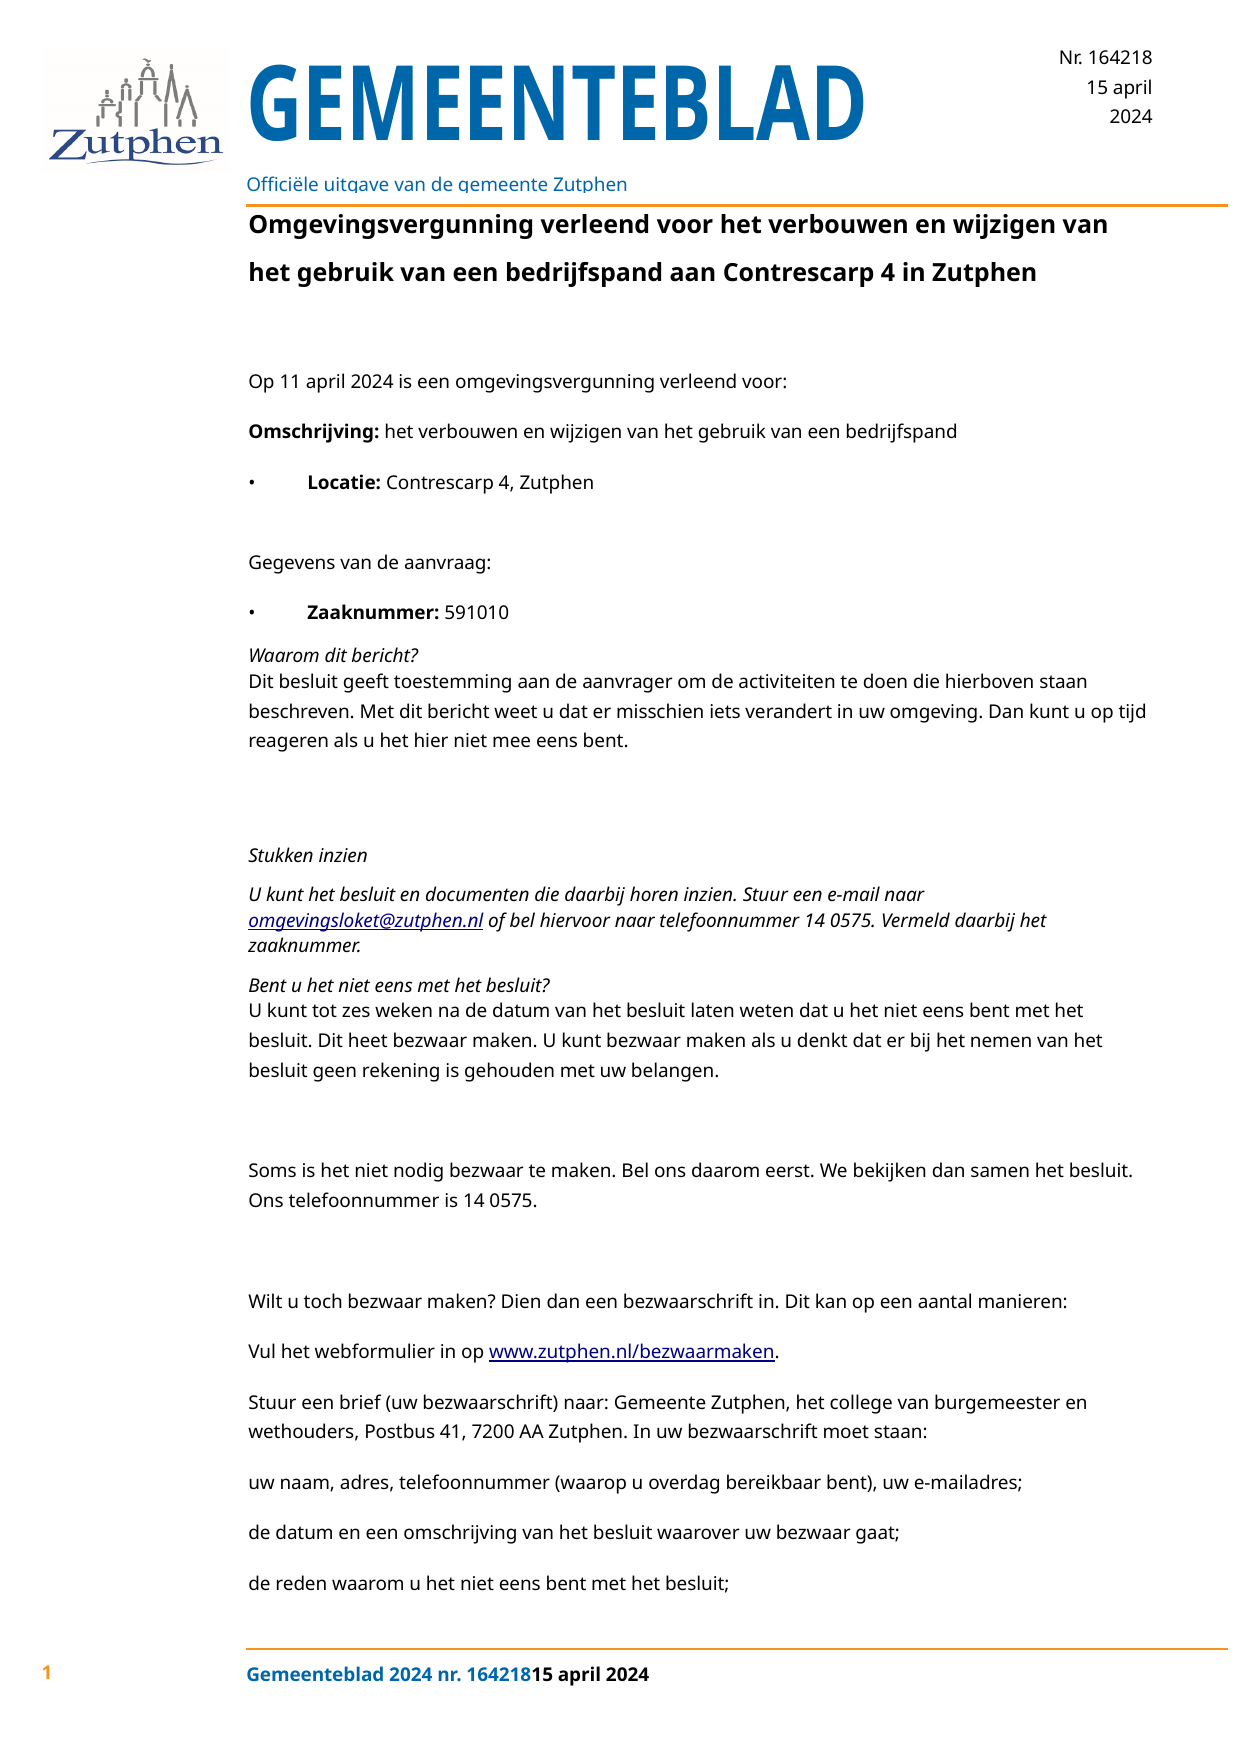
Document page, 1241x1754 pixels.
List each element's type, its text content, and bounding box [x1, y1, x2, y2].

text Stukken inzien [248, 842, 1152, 868]
text uw naam, adres, telefoonnummer (waarop u overdag bereikbaar bent), uw e-mailadres; [248, 1469, 1152, 1495]
text Stuur een brief (uw bezwaarschrift) naar: Gemeente Zutphen, het college van burgemeester en wethouders, Postbus 41, 7200 AA Zutphen. In uw bezwaarschrift moet staan: [248, 1389, 1152, 1444]
text de reden waarom u het niet eens bent met het besluit; [248, 1570, 1152, 1596]
text Vul het webformulier in op www.zutphen.nl/bezwaarmaken. [248, 1338, 1152, 1364]
list Locatie: Contrescarp 4, Zutphen [248, 469, 1152, 495]
text Op 11 april 2024 is een omgevingsvergunning verleend voor: [248, 368, 1152, 394]
text de datum en een omschrijving van het besluit waarover uw bezwaar gaat; [248, 1519, 1152, 1545]
text Gegevens van de aanvraag: [248, 549, 1152, 575]
list Zaaknummer: 591010 [248, 599, 1152, 625]
text Waarom dit bericht? [248, 643, 1152, 668]
text U kunt tot zes weken na de datum van het besluit laten weten dat u het niet eens bent met het besluit. Dit heet bezwaar maken. U kunt bezwaar maken als u denkt dat er bij het nemen van het besluit geen rekening is gehouden met uw belangen. [248, 998, 1152, 1083]
text Omgevingsvergunning verleend voor het verbouwen en wijzigen van het gebruik van een bedrijfspand aan Contrescarp 4 in Zutphen [248, 207, 1152, 288]
text Wilt u toch bezwaar maken? Dien dan een bezwaarschrift in. Dit kan op een aantal manieren: [248, 1288, 1152, 1314]
text Omschrijving: het verbouwen en wijzigen van het gebruik van een bedrijfspand [248, 419, 1152, 444]
text U kunt het besluit en documenten die daarbij horen inzien. Stuur een e-mail naar omgevingsloket@zutphen.nl of bel hiervoor naar telefoonnummer 14 0575. Vermeld daarbij het zaaknummer. [248, 881, 1152, 958]
text Dit besluit geeft toestemming aan de aanvrager om de activiteiten te doen die hierboven staan beschreven. Met dit bericht weet u dat er misschien iets verandert in uw omgeving. Dan kunt u op tijd reageren als u het hier niet mee eens bent. [248, 668, 1152, 753]
picture [41, 47, 231, 172]
text Bent u het niet eens met het besluit? [248, 972, 1152, 998]
text Soms is het niet nodig bezwaar te maken. Bel ons daarom eerst. We bekijken dan samen het besluit. Ons telefoonnummer is 14 0575. [248, 1158, 1152, 1213]
